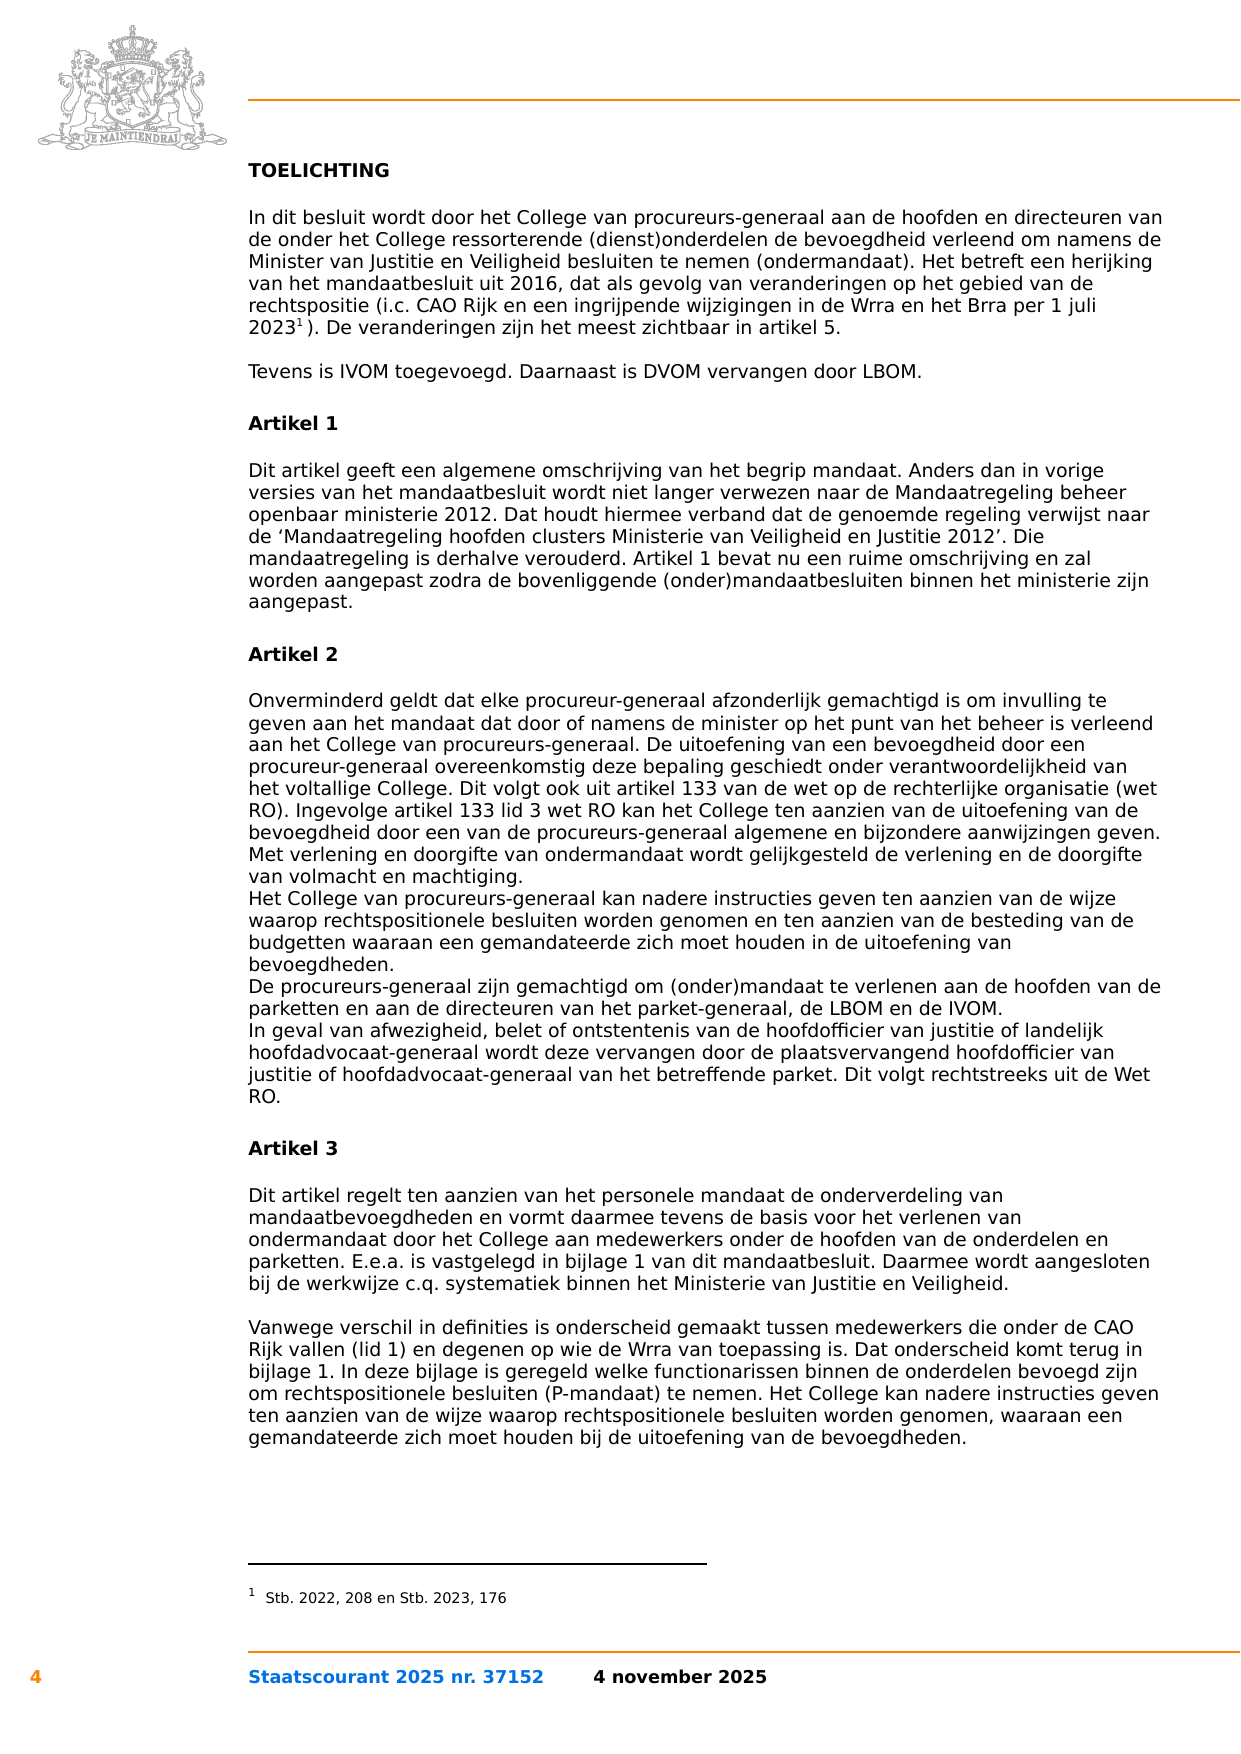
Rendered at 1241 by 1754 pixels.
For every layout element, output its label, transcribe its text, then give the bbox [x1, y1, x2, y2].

text Vanwege verschil in definities is onderscheid gemaakt tussen medewerkers die onder de CAO Rijk vallen (lid 1) en degenen op wie de Wrra van toepassing is. Dat onderscheid komt terug in bijlage 1. In deze bijlage is geregeld welke functionarissen binnen de onderdelen bevoegd zijn om rechtspositionele besluiten (P-mandaat) te nemen. Het College kan nadere instructies geven ten aanzien van de wijze waarop rechtspositionele besluiten worden genomen, waaraan een gemandateerde zich moet houden bij de uitoefening van de bevoegdheden. [248, 1317, 1163, 1449]
subtitle TOELICHTING [248, 160, 1163, 182]
text Met verlening en doorgifte van ondermandaat wordt gelijkgesteld de verlening en de doorgifte van volmacht en machtiging. [248, 844, 1163, 888]
subtitle Artikel 1 [248, 413, 1163, 434]
text Onverminderd geldt dat elke procureur-generaal afzonderlijk gemachtigd is om invulling te geven aan het mandaat dat door of namens de minister op het punt van het beheer is verleend aan het College van procureurs-generaal. De uitoefening van een bevoegdheid door een procureur-generaal overeenkomstig deze bepaling geschiedt onder verantwoordelijkheid van het voltallige College. Dit volgt ook uit artikel 133 van de wet op de rechterlijke organisatie (wet RO). Ingevolge artikel 133 lid 3 wet RO kan het College ten aanzien van de uitoefening van de bevoegdheid door een van de procureurs-generaal algemene en bijzondere aanwijzingen geven. [248, 690, 1163, 844]
text Dit artikel regelt ten aanzien van het personele mandaat de onderverdeling van mandaatbevoegdheden en vormt daarmee tevens de basis voor het verlenen van ondermandaat door het College aan medewerkers onder de hoofden van de onderdelen en parketten. E.e.a. is vastgelegd in bijlage 1 van dit mandaatbesluit. Daarmee wordt aangesloten bij de werkwijze c.q. systematiek binnen het Ministerie van Justitie en Veiligheid. [248, 1185, 1163, 1295]
text Tevens is IVOM toegevoegd. Daarnaast is DVOM vervangen door LBOM. [248, 361, 1163, 383]
subtitle Artikel 2 [248, 643, 1163, 665]
subtitle Artikel 3 [248, 1138, 1163, 1160]
text Stb. 2022, 208 en Stb. 2023, 176 [248, 1586, 1163, 1608]
text Het College van procureurs-generaal kan nadere instructies geven ten aanzien van de wijze waarop rechtspositionele besluiten worden genomen en ten aanzien van de besteding van de budgetten waaraan een gemandateerde zich moet houden in de uitoefening van bevoegdheden. [248, 888, 1163, 976]
text In dit besluit wordt door het College van procureurs-generaal aan de hoofden en directeuren van de onder het College ressorterende (dienst)onderdelen de bevoegdheid verleend om namens de Minister van Justitie en Veiligheid besluiten te nemen (ondermandaat). Het betreft een herijking van het mandaatbesluit uit 2016, dat als gevolg van veranderingen op het gebied van de rechtspositie (i.c. CAO Rijk en een ingrijpende wijzigingen in de Wrra en het Brra per 1 juli 2023). De veranderingen zijn het meest zichtbaar in artikel 5. [248, 207, 1163, 339]
picture [38, 25, 227, 150]
text De procureurs-generaal zijn gemachtigd om (onder)mandaat te verlenen aan de hoofden van de parketten en aan de directeuren van het parket-generaal, de LBOM en de IVOM. [248, 976, 1163, 1020]
text In geval van afwezigheid, belet of ontstentenis van de hoofdofficier van justitie of landelijk hoofdadvocaat-generaal wordt deze vervangen door de plaatsvervangend hoofdofficier van justitie of hoofdadvocaat-generaal van het betreffende parket. Dit volgt rechtstreeks uit de Wet RO. [248, 1020, 1163, 1108]
text Dit artikel geeft een algemene omschrijving van het begrip mandaat. Anders dan in vorige versies van het mandaatbesluit wordt niet langer verwezen naar de Mandaatregeling beheer openbaar ministerie 2012. Dat houdt hiermee verband dat de genoemde regeling verwijst naar de ‘Mandaatregeling hoofden clusters Ministerie van Veiligheid en Justitie 2012’. Die mandaatregeling is derhalve verouderd. Artikel 1 bevat nu een ruime omschrijving en zal worden aangepast zodra de bovenliggende (onder)mandaatbesluiten binnen het ministerie zijn aangepast. [248, 459, 1163, 613]
